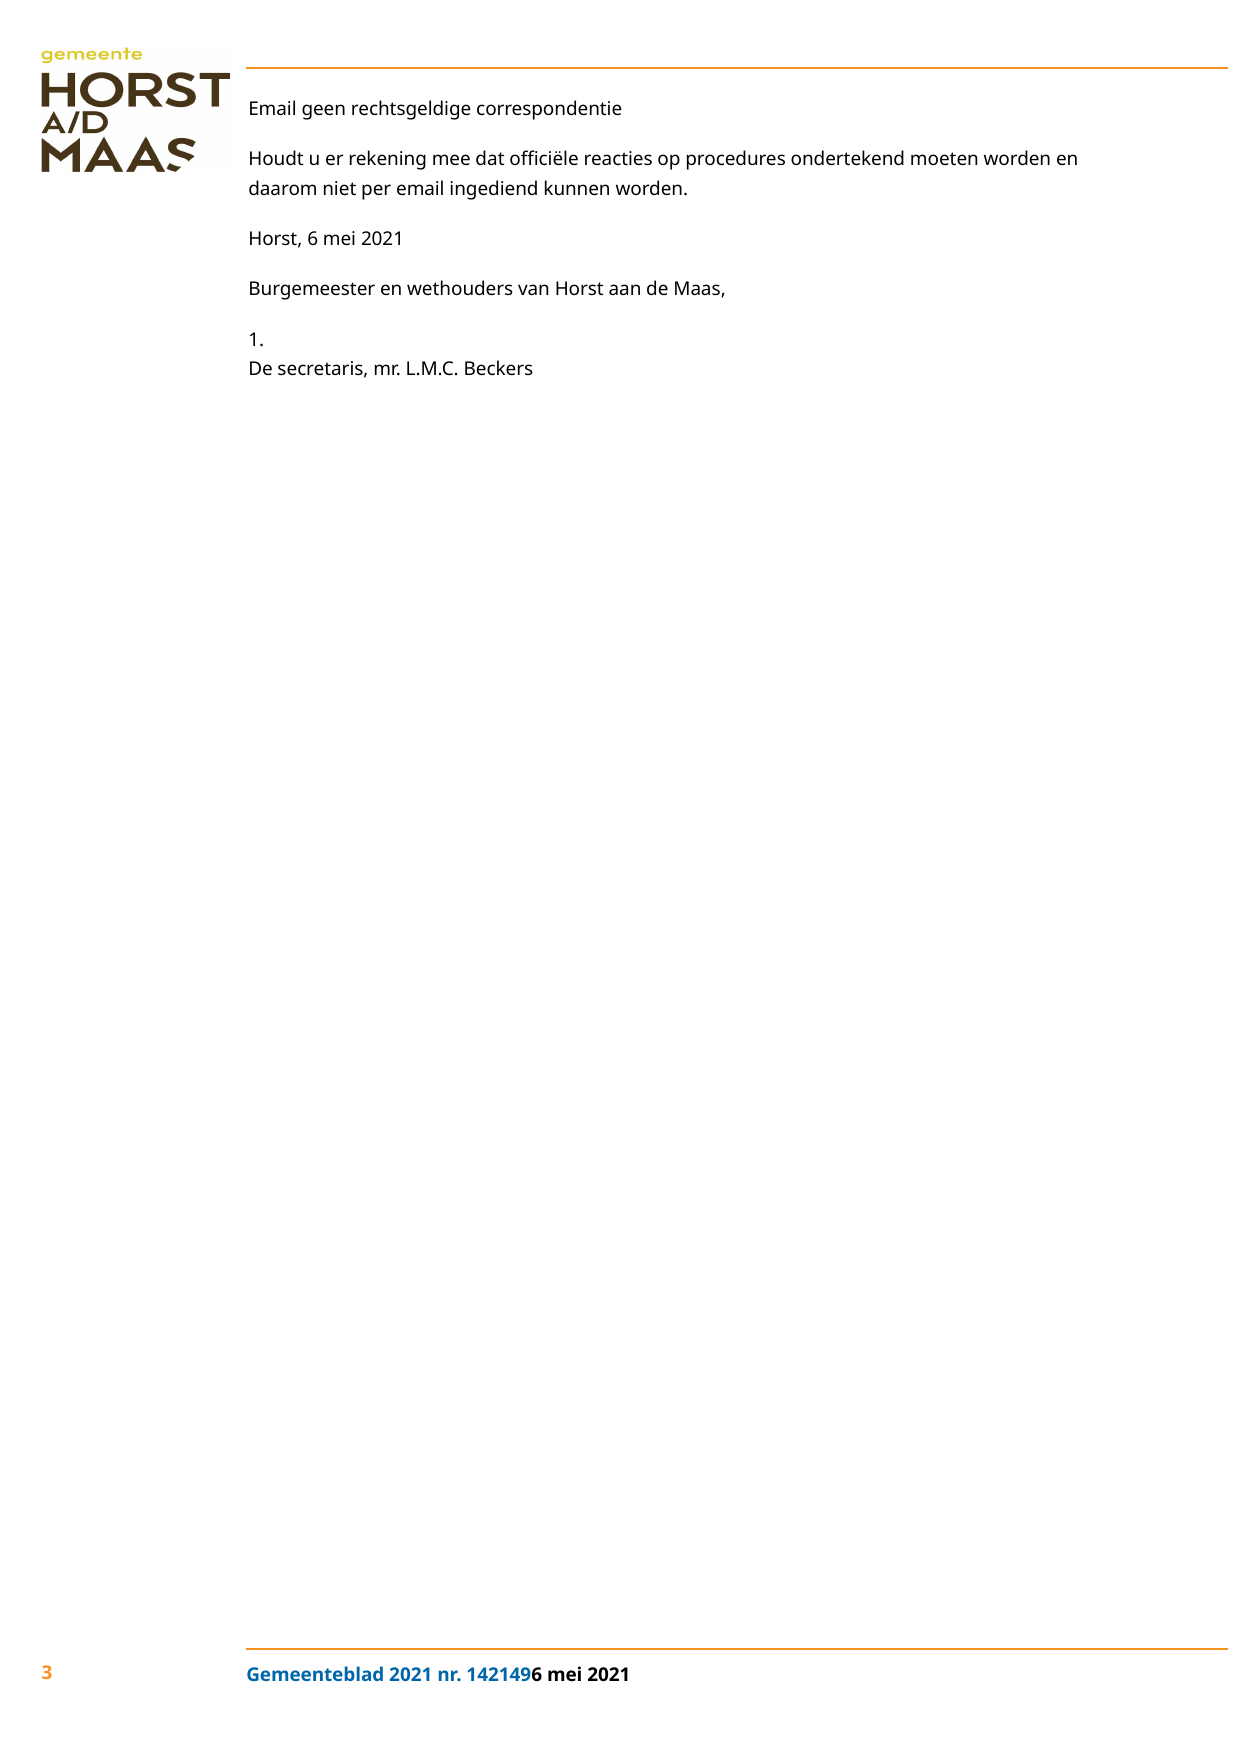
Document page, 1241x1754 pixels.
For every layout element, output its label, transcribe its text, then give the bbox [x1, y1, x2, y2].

text Email geen rechtsgeldige correspondentie [248, 95, 1152, 121]
text De secretaris, mr. L.M.C. Beckers [248, 356, 1152, 381]
text Houdt u er rekening mee dat officiële reacties op procedures ondertekend moeten worden en daarom niet per email ingediend kunnen worden. [248, 145, 1152, 201]
picture [41, 47, 231, 172]
text Horst, 6 mei 2021 [248, 225, 1152, 251]
text Burgemeester en wethouders van Horst aan de Maas, [248, 276, 1152, 301]
